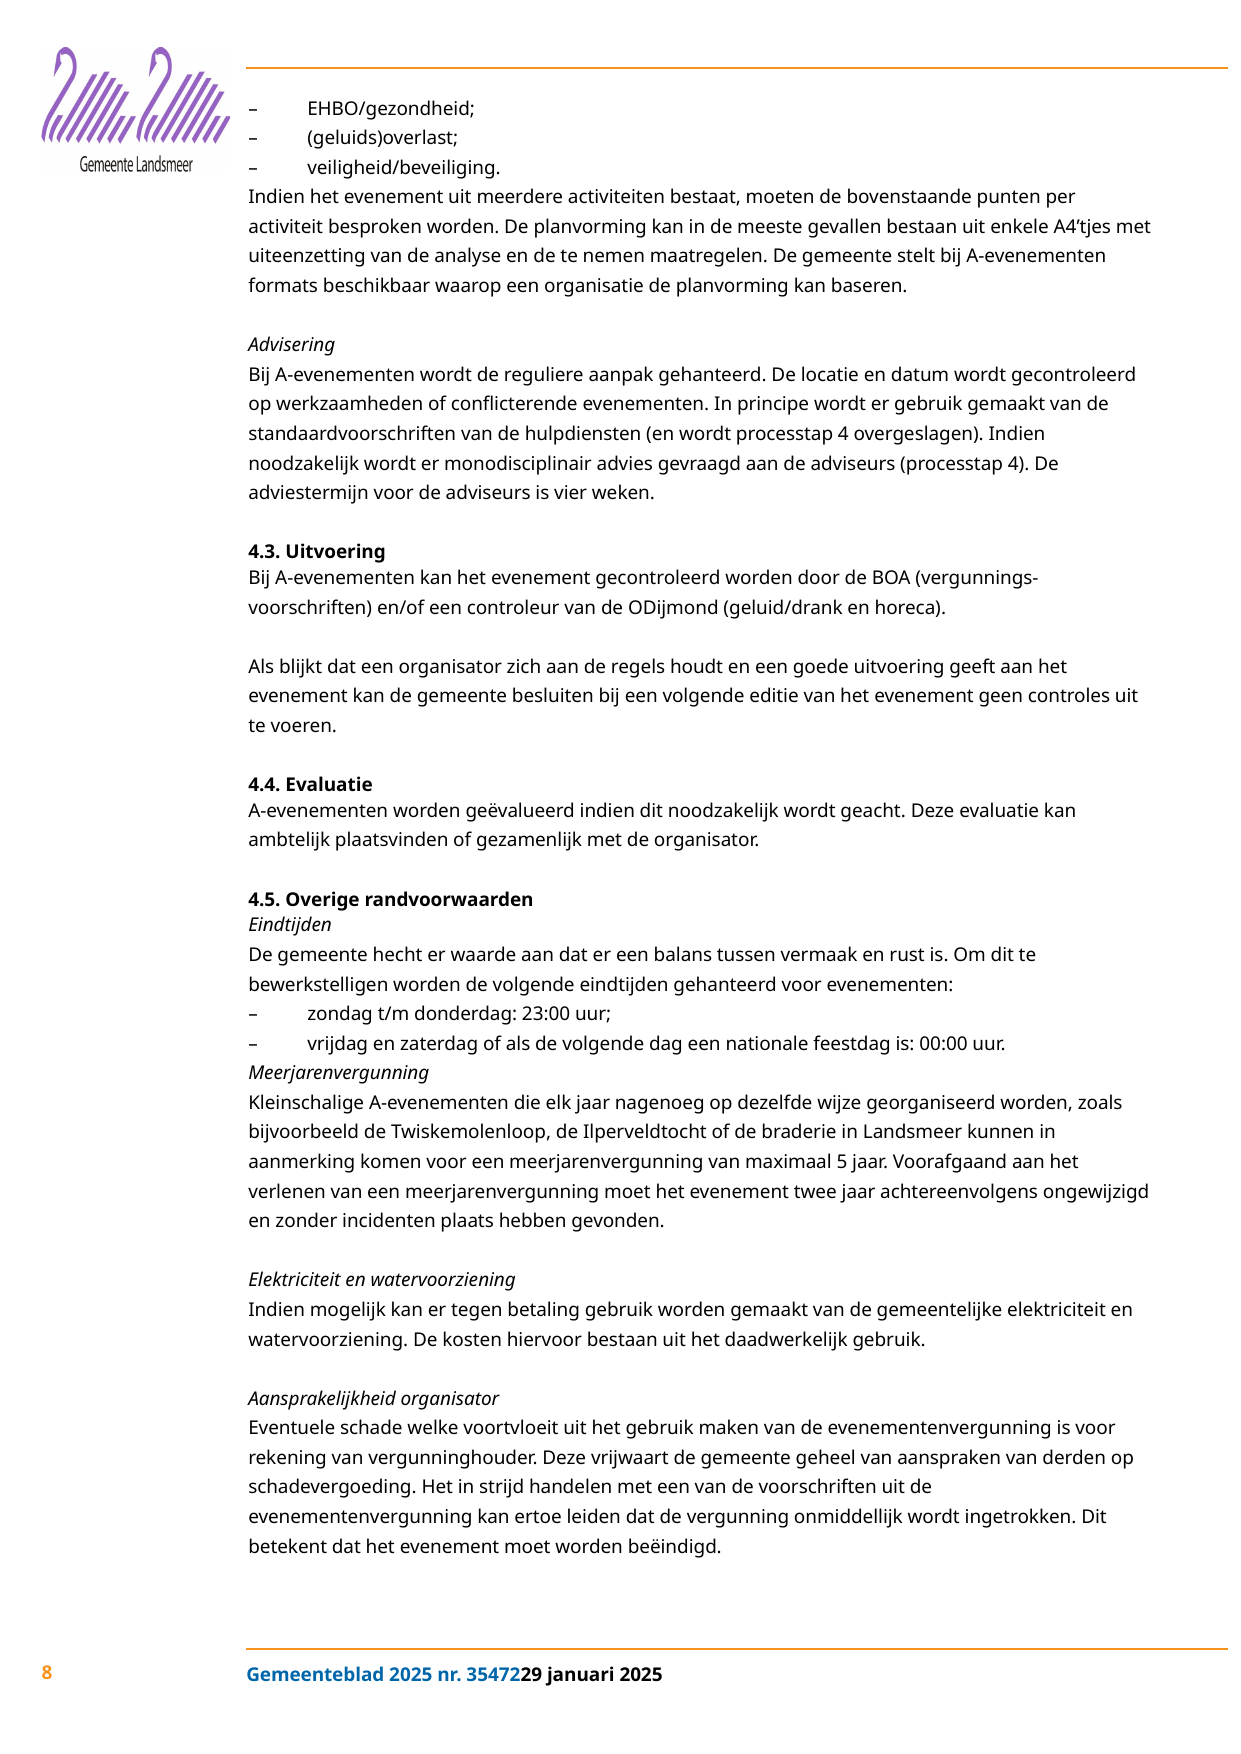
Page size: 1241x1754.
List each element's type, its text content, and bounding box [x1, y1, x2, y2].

text Als blijkt dat een organisator zich aan de regels houdt en een goede uitvoering geeft aan het evenement kan de gemeente besluiten bij een volgende editie van het evenement geen controles uit te voeren. [248, 653, 1152, 738]
text Eventuele schade welke voortvloeit uit het gebruik maken van de evenementenvergunning is voor rekening van vergunninghouder. Deze vrijwaart de gemeente geheel van aanspraken van derden op schadevergoeding. Het in strijd handelen met een van de voorschriften uit de evenementenvergunning kan ertoe leiden dat de vergunning onmiddellijk wordt ingetrokken. Dit betekent dat het evenement moet worden beëindigd. [248, 1414, 1152, 1558]
text Indien mogelijk kan er tegen betaling gebruik worden gemaakt van de gemeentelijke elektriciteit en watervoorziening. De kosten hiervoor bestaan uit het daadwerkelijk gebruik. [248, 1296, 1152, 1351]
picture [41, 47, 231, 172]
text Aansprakelijkheid organisator [248, 1385, 1152, 1411]
text 4.4. Evaluatie [248, 771, 1152, 797]
text Kleinschalige A-evenementen die elk jaar nagenoeg op dezelfde wijze georganiseerd worden, zoals bijvoorbeeld de Twiskemolenloop, de Ilperveldtocht of de braderie in Landsmeer kunnen in aanmerking komen voor een meerjarenvergunning van maximaal 5 jaar. Voorafgaand aan het verlenen van een meerjarenvergunning moet het evenement twee jaar achtereenvolgens ongewijzigd en zonder incidenten plaats hebben gevonden. [248, 1089, 1152, 1233]
text De gemeente hecht er waarde aan dat er een balans tussen vermaak en rust is. Om dit te bewerkstelligen worden de volgende eindtijden gehanteerd voor evenementen: [248, 941, 1152, 996]
list vrijdag en zaterdag of als de volgende dag een nationale feestdag is: 00:00 uur. [248, 1030, 1152, 1056]
text Elektriciteit en watervoorziening [248, 1267, 1152, 1292]
list EHBO/gezondheid; [248, 95, 1152, 121]
text Bij A-evenementen wordt de reguliere aanpak gehanteerd. De locatie en datum wordt gecontroleerd op werkzaamheden of conflicterende evenementen. In principe wordt er gebruik gemaakt van de standaardvoorschriften van de hulpdiensten (en wordt processtap 4 overgeslagen). Indien noodzakelijk wordt er monodisciplinair advies gevraagd aan de adviseurs (processtap 4). De adviestermijn voor de adviseurs is vier weken. [248, 361, 1152, 505]
text 4.5. Overige randvoorwaarden [248, 886, 1152, 912]
text Eindtijden [248, 912, 1152, 937]
list zondag t/m donderdag: 23:00 uur; [248, 1000, 1152, 1026]
list (geluids)overlast; [248, 124, 1152, 150]
text Advisering [248, 331, 1152, 357]
text 4.3. Uitvoering [248, 538, 1152, 564]
text A-evenementen worden geëvalueerd indien dit noodzakelijk wordt geacht. Deze evaluatie kan ambtelijk plaatsvinden of gezamenlijk met de organisator. [248, 797, 1152, 852]
text Indien het evenement uit meerdere activiteiten bestaat, moeten de bovenstaande punten per activiteit besproken worden. De planvorming kan in de meeste gevallen bestaan uit enkele A4’tjes met uiteenzetting van de analyse en de te nemen maatregelen. De gemeente stelt bij A-evenementen formats beschikbaar waarop een organisatie de planvorming kan baseren. [248, 183, 1152, 298]
text Bij A-evenementen kan het evenement gecontroleerd worden door de BOA (vergunnings-voorschriften) en/of een controleur van de ODijmond (geluid/drank en horeca). [248, 564, 1152, 619]
list veiligheid/beveiliging. [248, 154, 1152, 180]
text Meerjarenvergunning [248, 1059, 1152, 1085]
